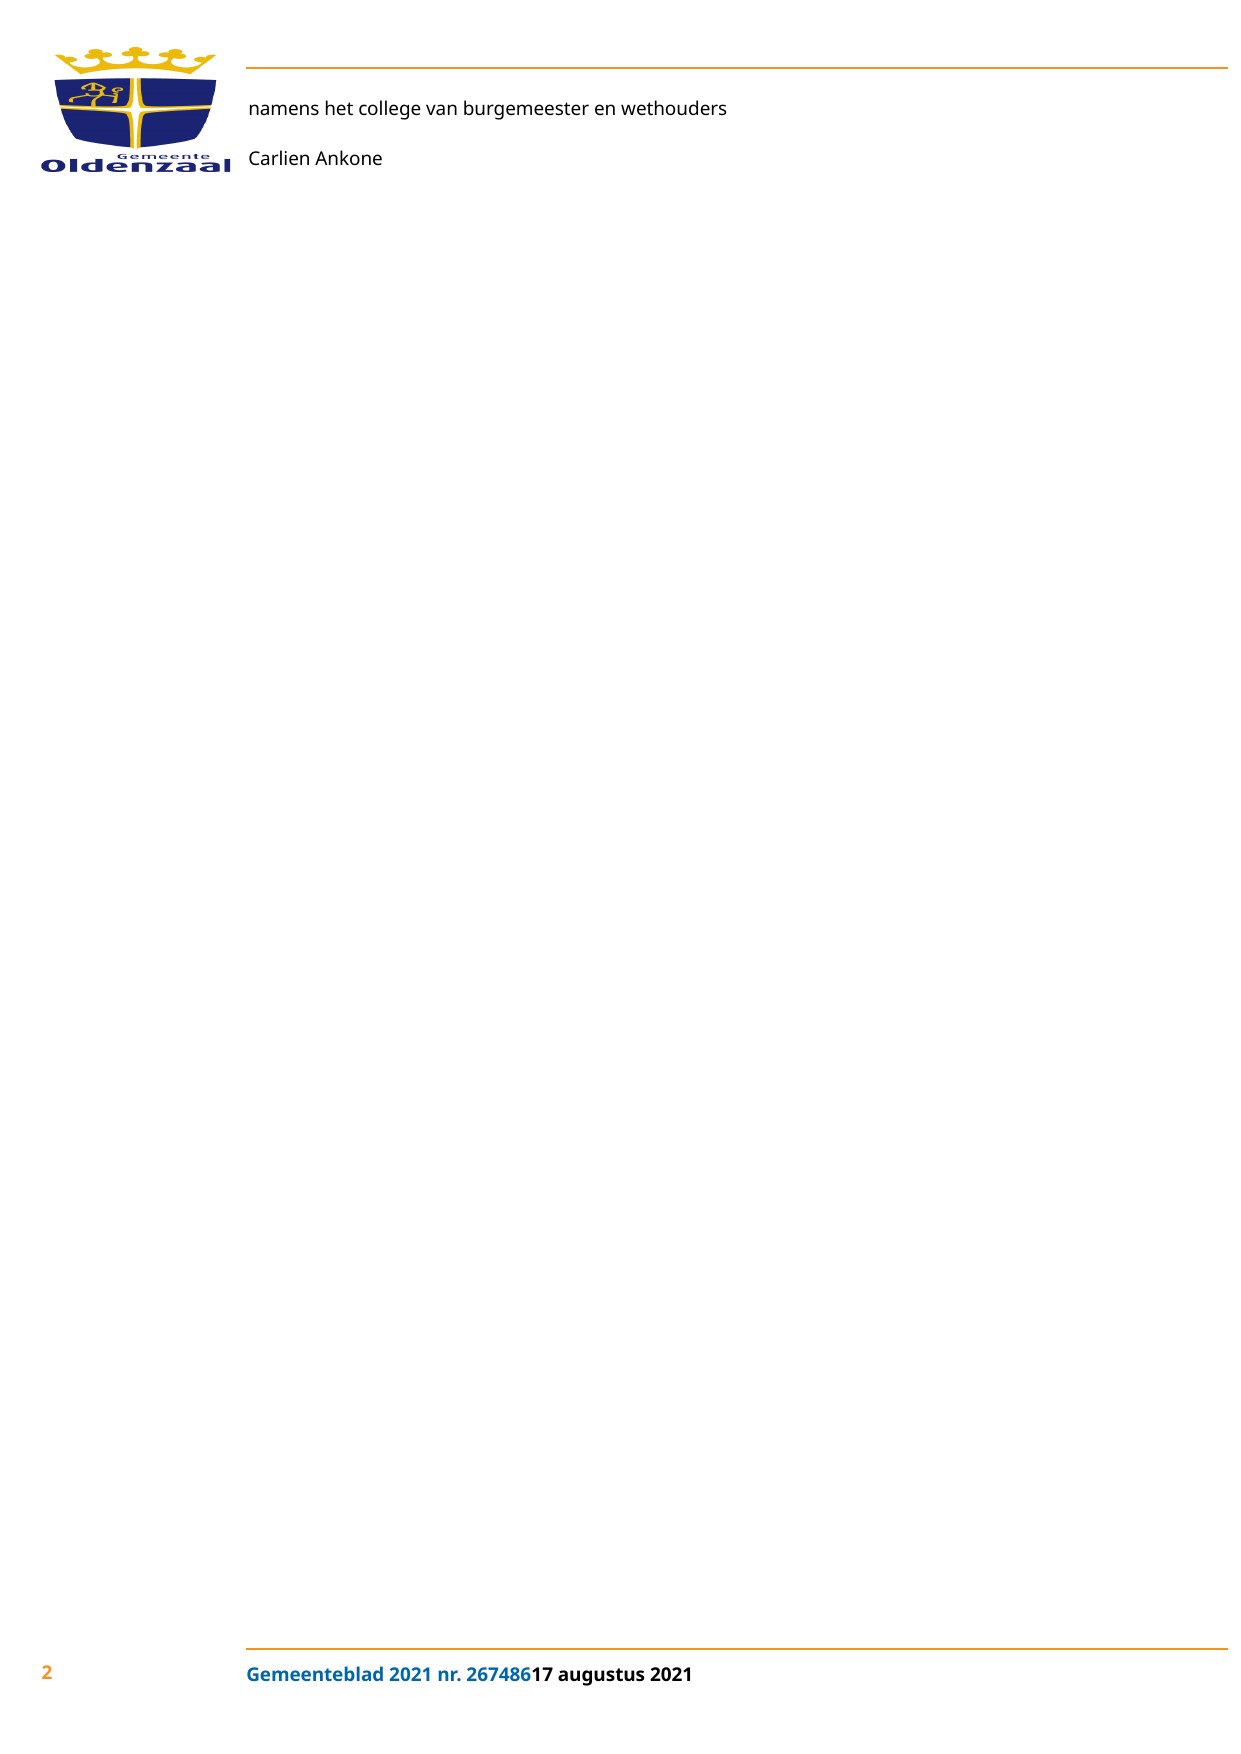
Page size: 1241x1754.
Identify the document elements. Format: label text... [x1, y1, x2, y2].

picture [41, 47, 231, 172]
text Carlien Ankone [248, 145, 1152, 171]
text namens het college van burgemeester en wethouders [248, 95, 1152, 121]
